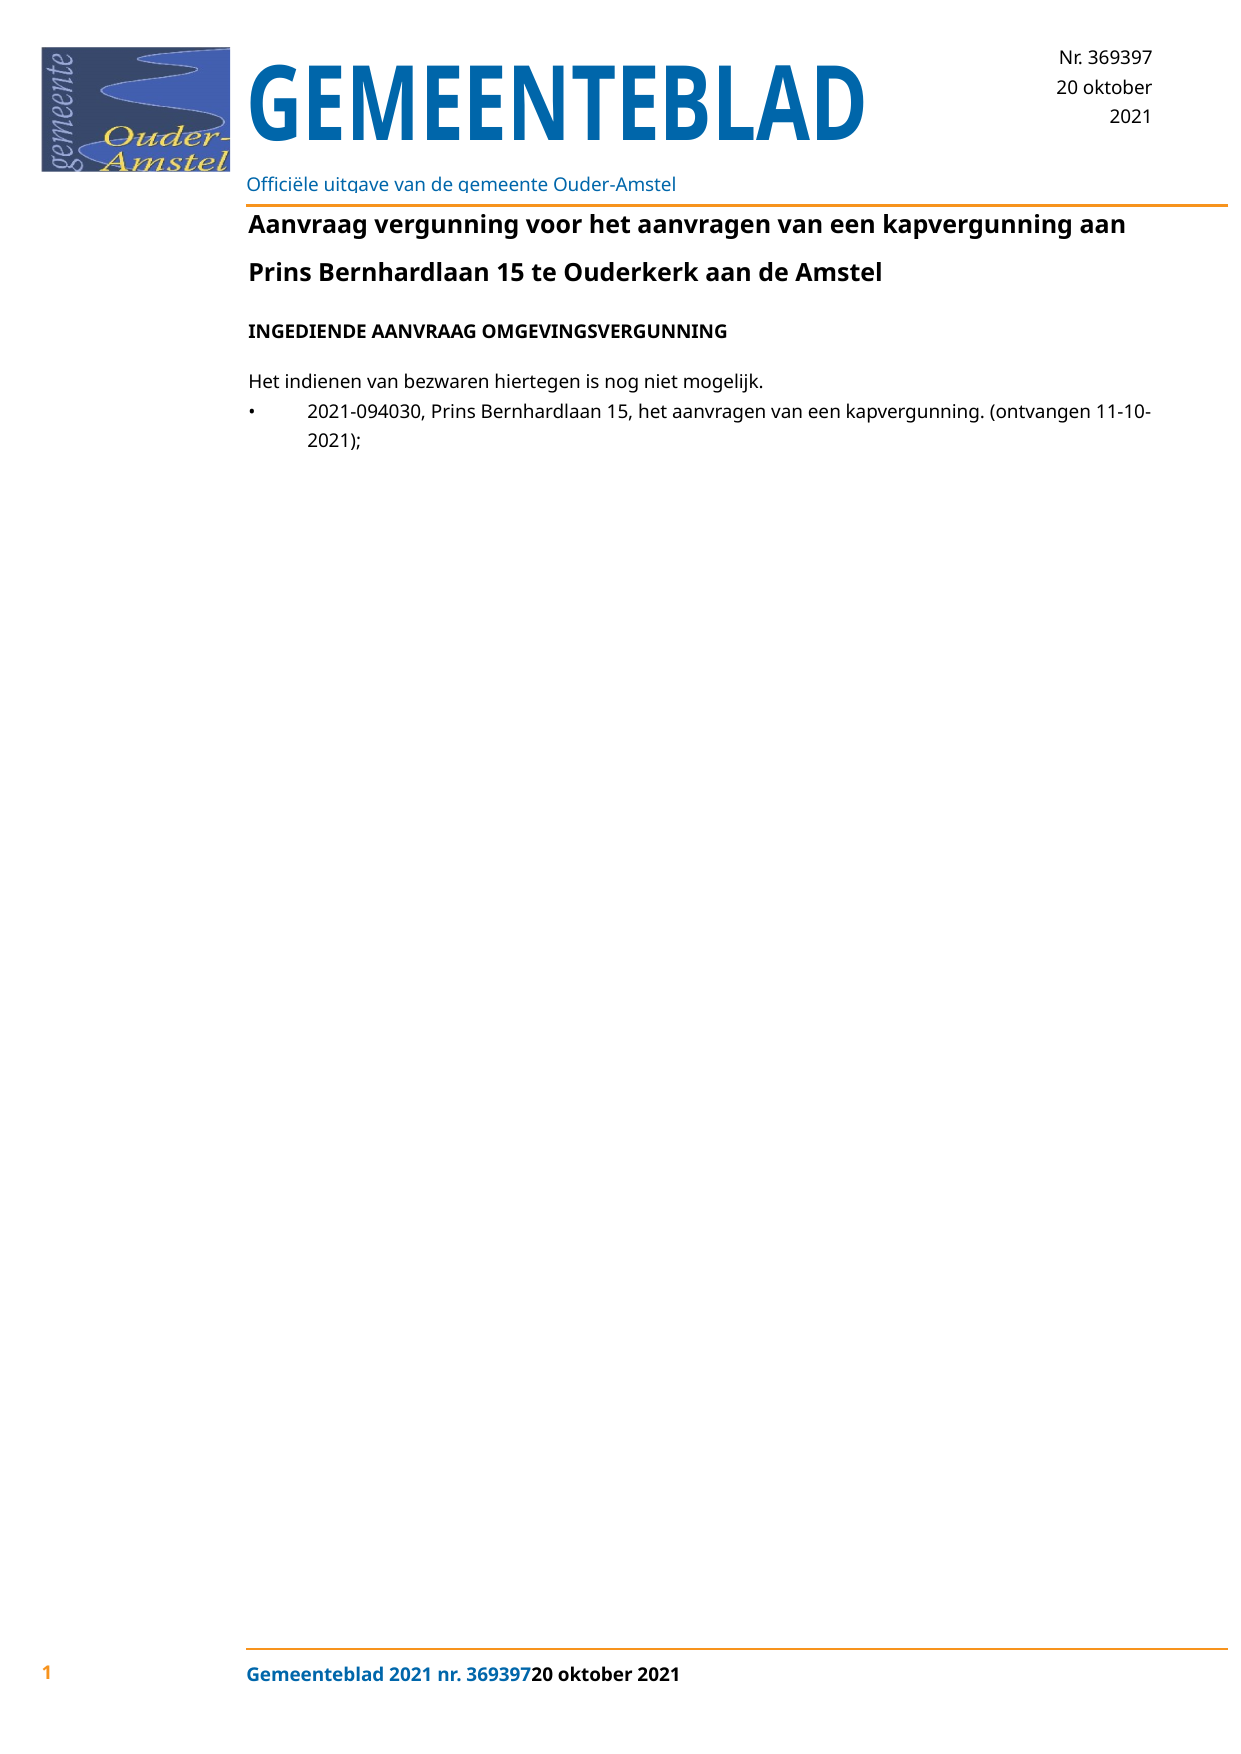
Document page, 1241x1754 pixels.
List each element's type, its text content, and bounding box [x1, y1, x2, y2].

picture [41, 47, 231, 172]
text Aanvraag vergunning voor het aanvragen van een kapvergunning aan Prins Bernhardlaan 15 te Ouderkerk aan de Amstel [248, 207, 1152, 288]
list 2021-094030, Prins Bernhardlaan 15, het aanvragen van een kapvergunning. (ontvangen 11-10-2021); [248, 398, 1152, 453]
text Het indienen van bezwaren hiertegen is nog niet mogelijk. [248, 368, 1152, 394]
text INGEDIENDE AANVRAAG OMGEVINGSVERGUNNING [248, 318, 1152, 344]
